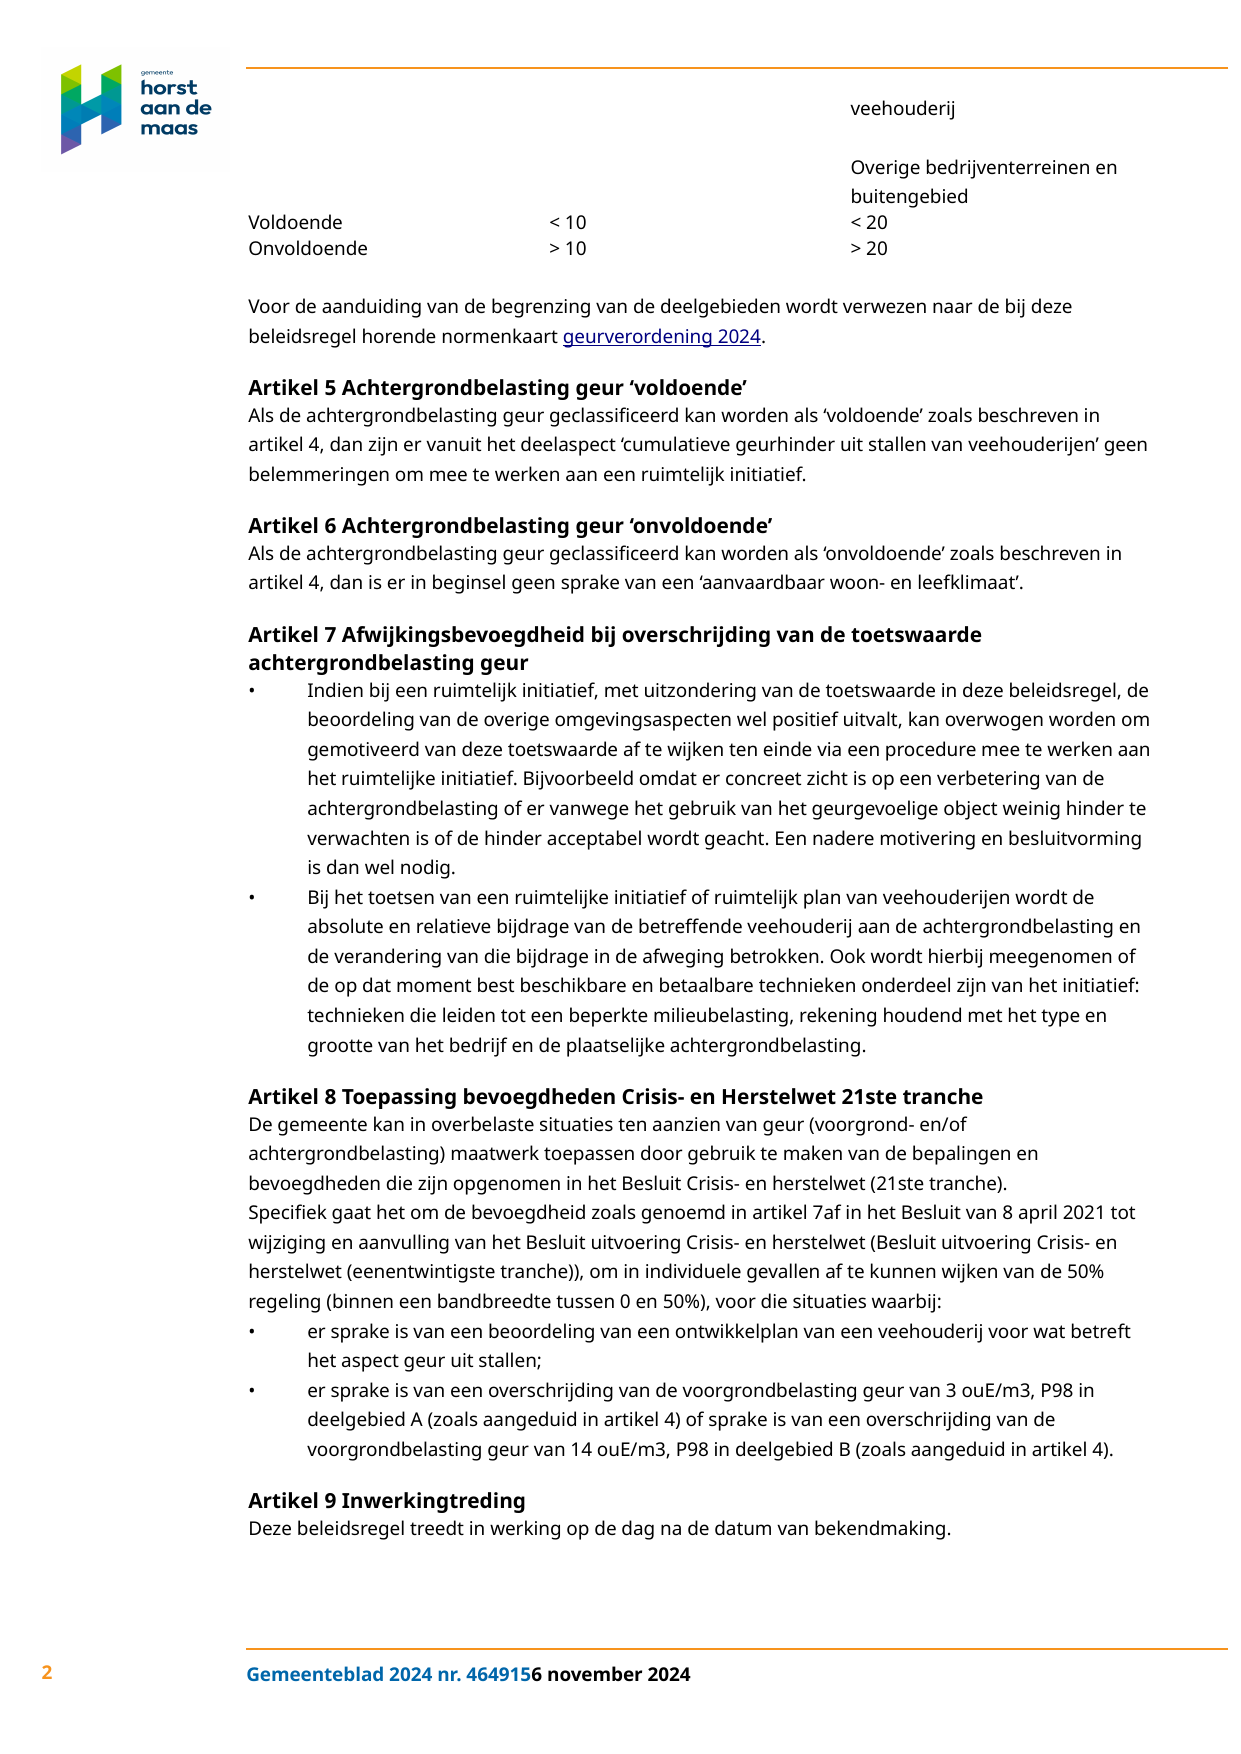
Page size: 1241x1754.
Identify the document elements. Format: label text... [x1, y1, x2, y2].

text De gemeente kan in overbelaste situaties ten aanzien van geur (voorgrond- en/of achtergrondbelasting) maatwerk toepassen door gebruik te maken van de bepalingen en bevoegdheden die zijn opgenomen in het Besluit Crisis- en herstelwet (21ste tranche). [248, 1111, 1152, 1196]
text Als de achtergrondbelasting geur geclassificeerd kan worden als ‘voldoende’ zoals beschreven in artikel 4, dan zijn er vanuit het deelaspect ‘cumulatieve geurhinder uit stallen van veehouderijen’ geen belemmeringen om mee te werken aan een ruimtelijk initiatief. [248, 402, 1152, 487]
list Bij het toetsen van een ruimtelijke initiatief of ruimtelijk plan van veehouderijen wordt de absolute en relatieve bijdrage van de betreffende veehouderij aan de achtergrondbelasting en de verandering van die bijdrage in de afweging betrokken. Ook wordt hierbij meegenomen of de op dat moment best beschikbare en betaalbare technieken onderdeel zijn van het initiatief: technieken die leiden tot een beperkte milieubelasting, rekening houdend met het type en grootte van het bedrijf en de plaatselijke achtergrondbelasting. [248, 884, 1152, 1058]
table_cell < 20 [850, 209, 1152, 235]
list er sprake is van een overschrijding van de voorgrondbelasting geur van 3 ouE/m3, P98 in deelgebied A (zoals aangeduid in artikel 4) of sprake is van een overschrijding van de voorgrondbelasting geur van 14 ouE/m3, P98 in deelgebied B (zoals aangeduid in artikel 4). [248, 1377, 1152, 1462]
table_cell Voldoende [248, 209, 549, 235]
list er sprake is van een beoordeling van een ontwikkelplan van een veehouderij voor wat betreft het aspect geur uit stallen; [248, 1318, 1152, 1373]
text Artikel 5 Achtergrondbelasting geur ‘voldoende’ [248, 373, 1152, 402]
table_cell < 10 [549, 209, 850, 235]
table_cell > 20 [850, 235, 1152, 261]
picture [41, 47, 231, 172]
text Voor de aanduiding van de begrenzing van de deelgebieden wordt verwezen naar de bij deze beleidsregel horende normenkaart geurverordening 2024. [248, 293, 1152, 349]
list Indien bij een ruimtelijk initiatief, met uitzondering van de toetswaarde in deze beleidsregel, de beoordeling van de overige omgevingsaspecten wel positief uitvalt, kan overwogen worden om gemotiveerd van deze toetswaarde af te wijken ten einde via een procedure mee te werken aan het ruimtelijke initiatief. Bijvoorbeeld omdat er concreet zicht is op een verbetering van de achtergrondbelasting of er vanwege het gebruik van het geurgevoelige object weinig hinder te verwachten is of de hinder acceptabel wordt geacht. Een nadere motivering en besluitvorming is dan wel nodig. [248, 677, 1152, 880]
table_cell > 10 [549, 235, 850, 261]
text Als de achtergrondbelasting geur geclassificeerd kan worden als ‘onvoldoende’ zoals beschreven in artikel 4, dan is er in beginsel geen sprake van een ‘aanvaardbaar woon- en leefklimaat’. [248, 540, 1152, 595]
text Artikel 8 Toepassing bevoegdheden Crisis- en Herstelwet 21ste tranche [248, 1082, 1152, 1111]
text Artikel 9 Inwerkingtreding [248, 1487, 1152, 1515]
text Artikel 6 Achtergrondbelasting geur ‘onvoldoende’ [248, 512, 1152, 540]
table_header veehouderij Overige bedrijventerreinen en buitengebied [850, 95, 1152, 209]
table_header [549, 95, 850, 209]
text Deze beleidsregel treedt in werking op de dag na de datum van bekendmaking. [248, 1515, 1152, 1541]
table_cell Onvoldoende [248, 235, 549, 261]
table_header [248, 95, 549, 209]
text Specifiek gaat het om de bevoegdheid zoals genoemd in artikel 7af in het Besluit van 8 april 2021 tot wijziging en aanvulling van het Besluit uitvoering Crisis- en herstelwet (Besluit uitvoering Crisis- en herstelwet (eenentwintigste tranche)), om in individuele gevallen af te kunnen wijken van de 50% regeling (binnen een bandbreedte tussen 0 en 50%), voor die situaties waarbij: [248, 1199, 1152, 1314]
text Artikel 7 Afwijkingsbevoegdheid bij overschrijding van de toetswaarde achtergrondbelasting geur [248, 620, 1152, 677]
